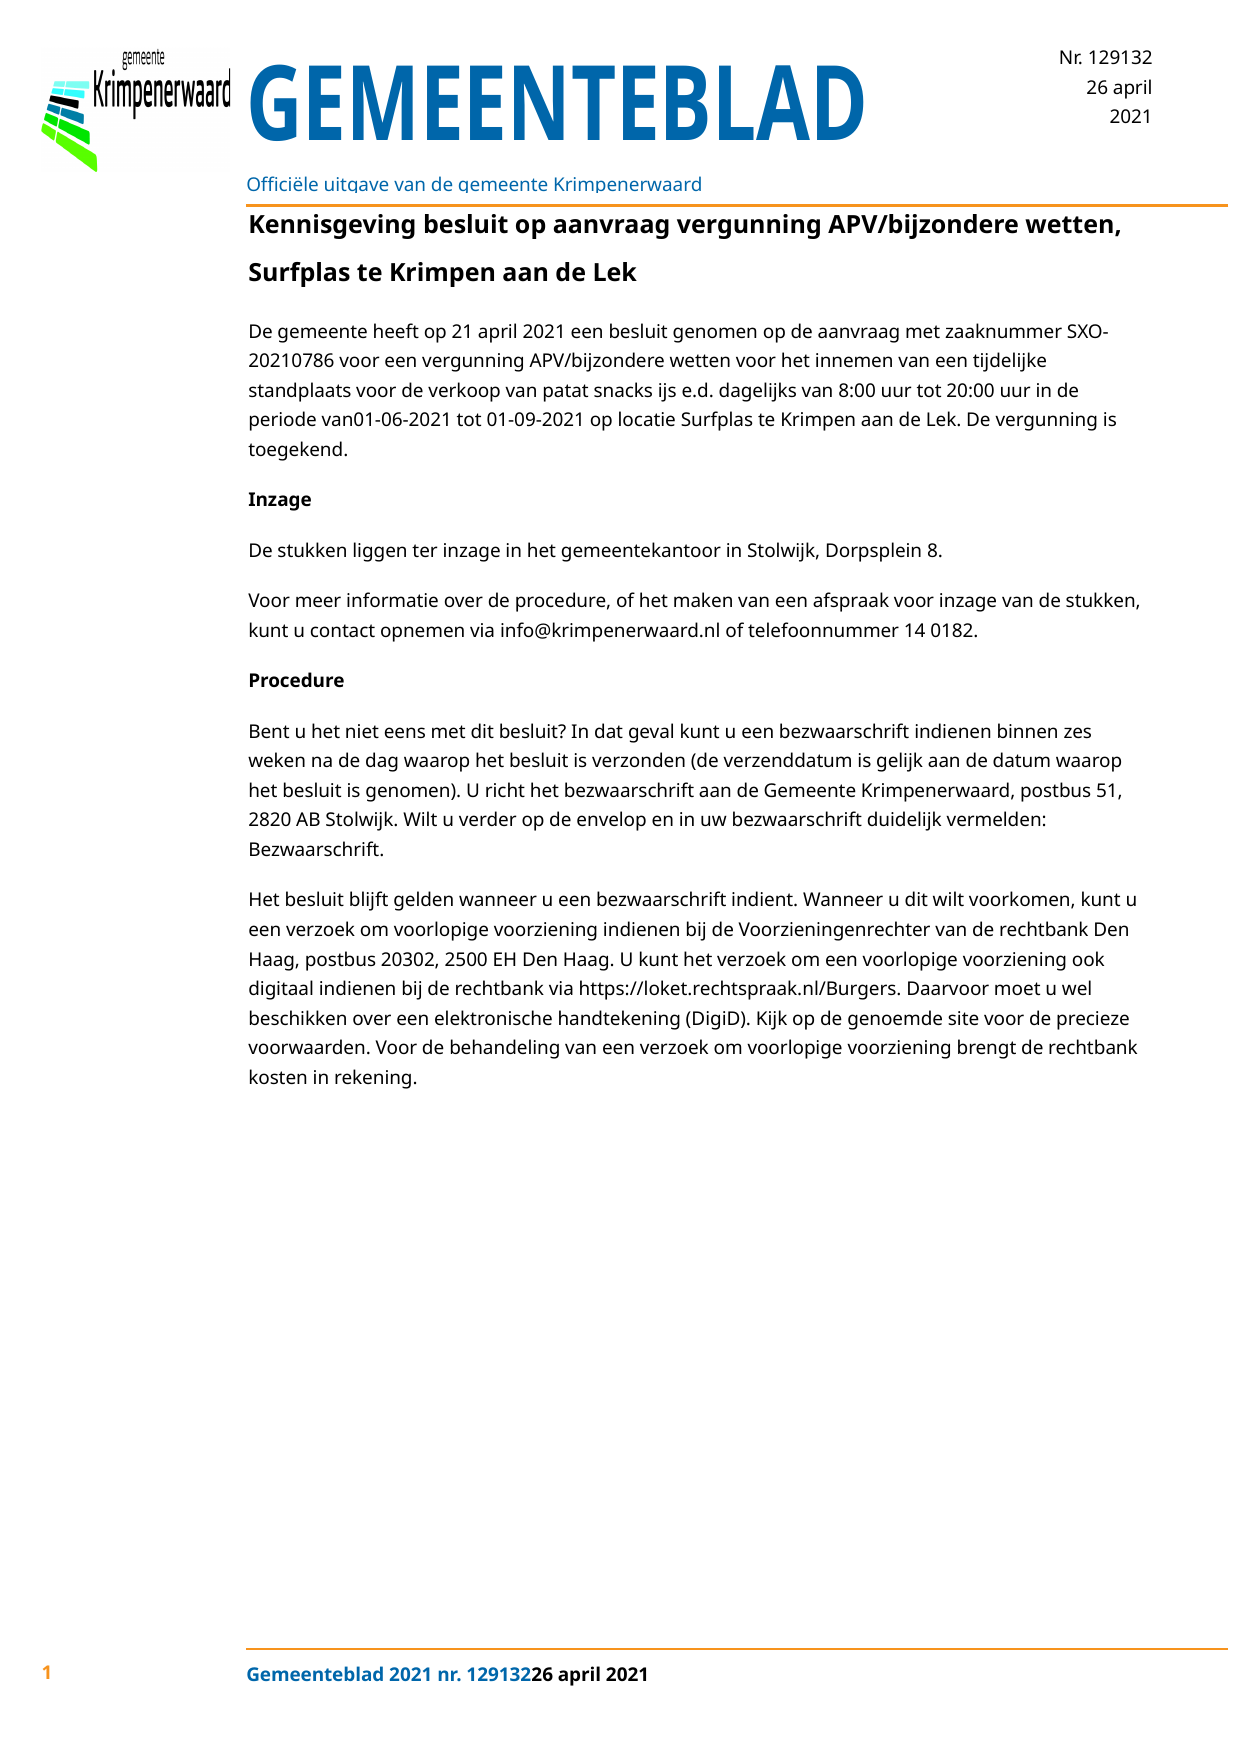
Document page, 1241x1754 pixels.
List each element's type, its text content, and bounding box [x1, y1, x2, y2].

text Bent u het niet eens met dit besluit? In dat geval kunt u een bezwaarschrift indienen binnen zes weken na de dag waarop het besluit is verzonden (de verzenddatum is gelijk aan de datum waarop het besluit is genomen). U richt het bezwaarschrift aan de Gemeente Krimpenerwaard, postbus 51, 2820 AB Stolwijk. Wilt u verder op de envelop en in uw bezwaarschrift duidelijk vermelden: Bezwaarschrift. [248, 718, 1152, 862]
picture [41, 47, 231, 172]
text Voor meer informatie over de procedure, of het maken van een afspraak voor inzage van de stukken, kunt u contact opnemen via info@krimpenerwaard.nl of telefoonnummer 14 0182. [248, 587, 1152, 643]
text Inzage [248, 487, 1152, 512]
text Kennisgeving besluit op aanvraag vergunning APV/bijzondere wetten, Surfplas te Krimpen aan de Lek [248, 207, 1152, 288]
text Het besluit blijft gelden wanneer u een bezwaarschrift indient. Wanneer u dit wilt voorkomen, kunt u een verzoek om voorlopige voorziening indienen bij de Voorzieningenrechter van de rechtbank Den Haag, postbus 20302, 2500 EH Den Haag. U kunt het verzoek om een voorlopige voorziening ook digitaal indienen bij de rechtbank via https://loket.rechtspraak.nl/Burgers. Daarvoor moet u wel beschikken over een elektronische handtekening (DigiD). Kijk op de genoemde site voor de precieze voorwaarden. Voor de behandeling van een verzoek om voorlopige voorziening brengt de rechtbank kosten in rekening. [248, 887, 1152, 1090]
text De stukken liggen ter inzage in het gemeentekantoor in Stolwijk, Dorpsplein 8. [248, 537, 1152, 563]
text Procedure [248, 667, 1152, 693]
text De gemeente heeft op 21 april 2021 een besluit genomen op de aanvraag met zaaknummer SXO-20210786 voor een vergunning APV/bijzondere wetten voor het innemen van een tijdelijke standplaats voor de verkoop van patat snacks ijs e.d. dagelijks van 8:00 uur tot 20:00 uur in de periode van01-06-2021 tot 01-09-2021 op locatie Surfplas te Krimpen aan de Lek. De vergunning is toegekend. [248, 318, 1152, 462]
